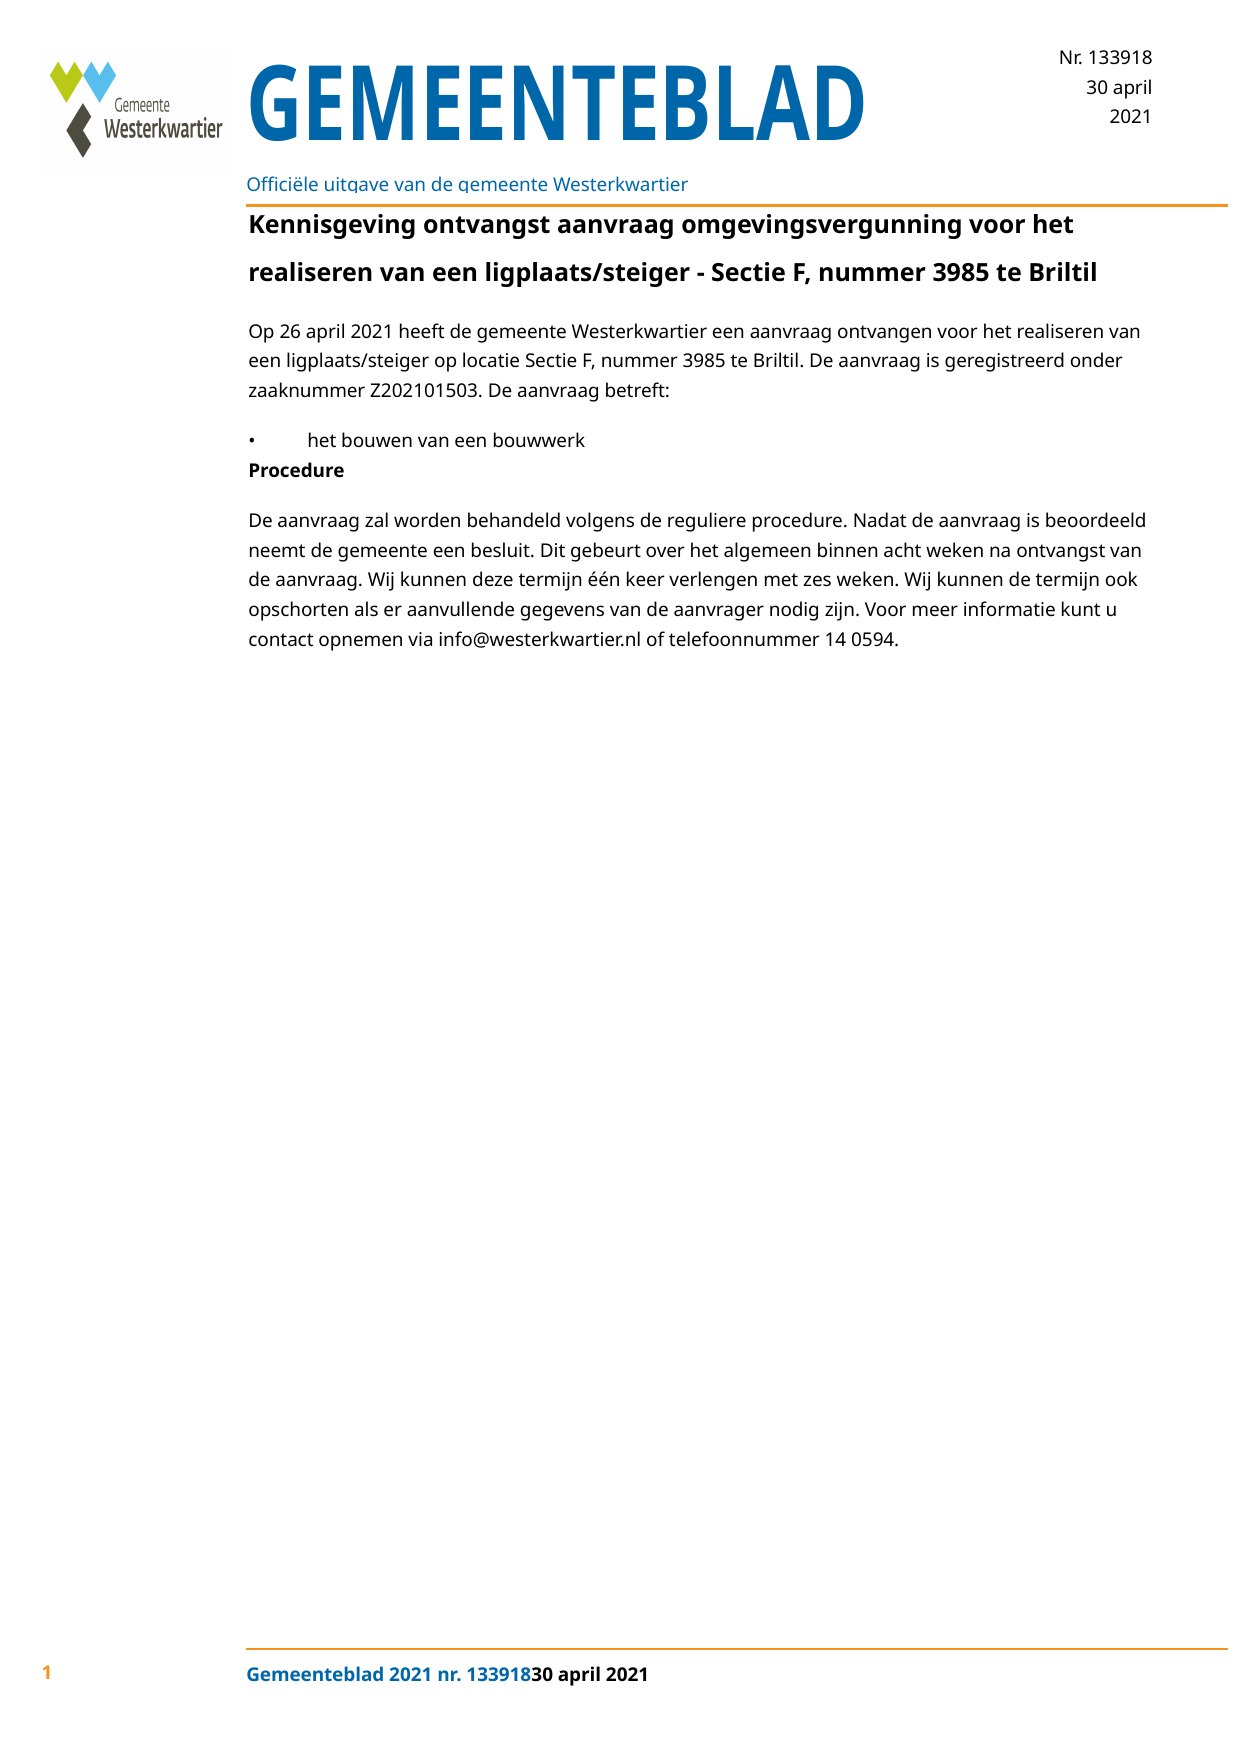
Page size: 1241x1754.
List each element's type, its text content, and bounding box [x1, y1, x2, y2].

picture [41, 47, 231, 172]
text Procedure [248, 457, 1152, 483]
text De aanvraag zal worden behandeld volgens de reguliere procedure. Nadat de aanvraag is beoordeeld neemt de gemeente een besluit. Dit gebeurt over het algemeen binnen acht weken na ontvangst van de aanvraag. Wij kunnen deze termijn één keer verlengen met zes weken. Wij kunnen de termijn ook opschorten als er aanvullende gegevens van de aanvrager nodig zijn. Voor meer informatie kunt u contact opnemen via info@westerkwartier.nl of telefoonnummer 14 0594. [248, 507, 1152, 652]
text Op 26 april 2021 heeft de gemeente Westerkwartier een aanvraag ontvangen voor het realiseren van een ligplaats/steiger op locatie Sectie F, nummer 3985 te Briltil. De aanvraag is geregistreerd onder zaaknummer Z202101503. De aanvraag betreft: [248, 318, 1152, 403]
list het bouwen van een bouwwerk [248, 427, 1152, 453]
text Kennisgeving ontvangst aanvraag omgevingsvergunning voor het realiseren van een ligplaats/steiger - Sectie F, nummer 3985 te Briltil [248, 207, 1152, 288]
